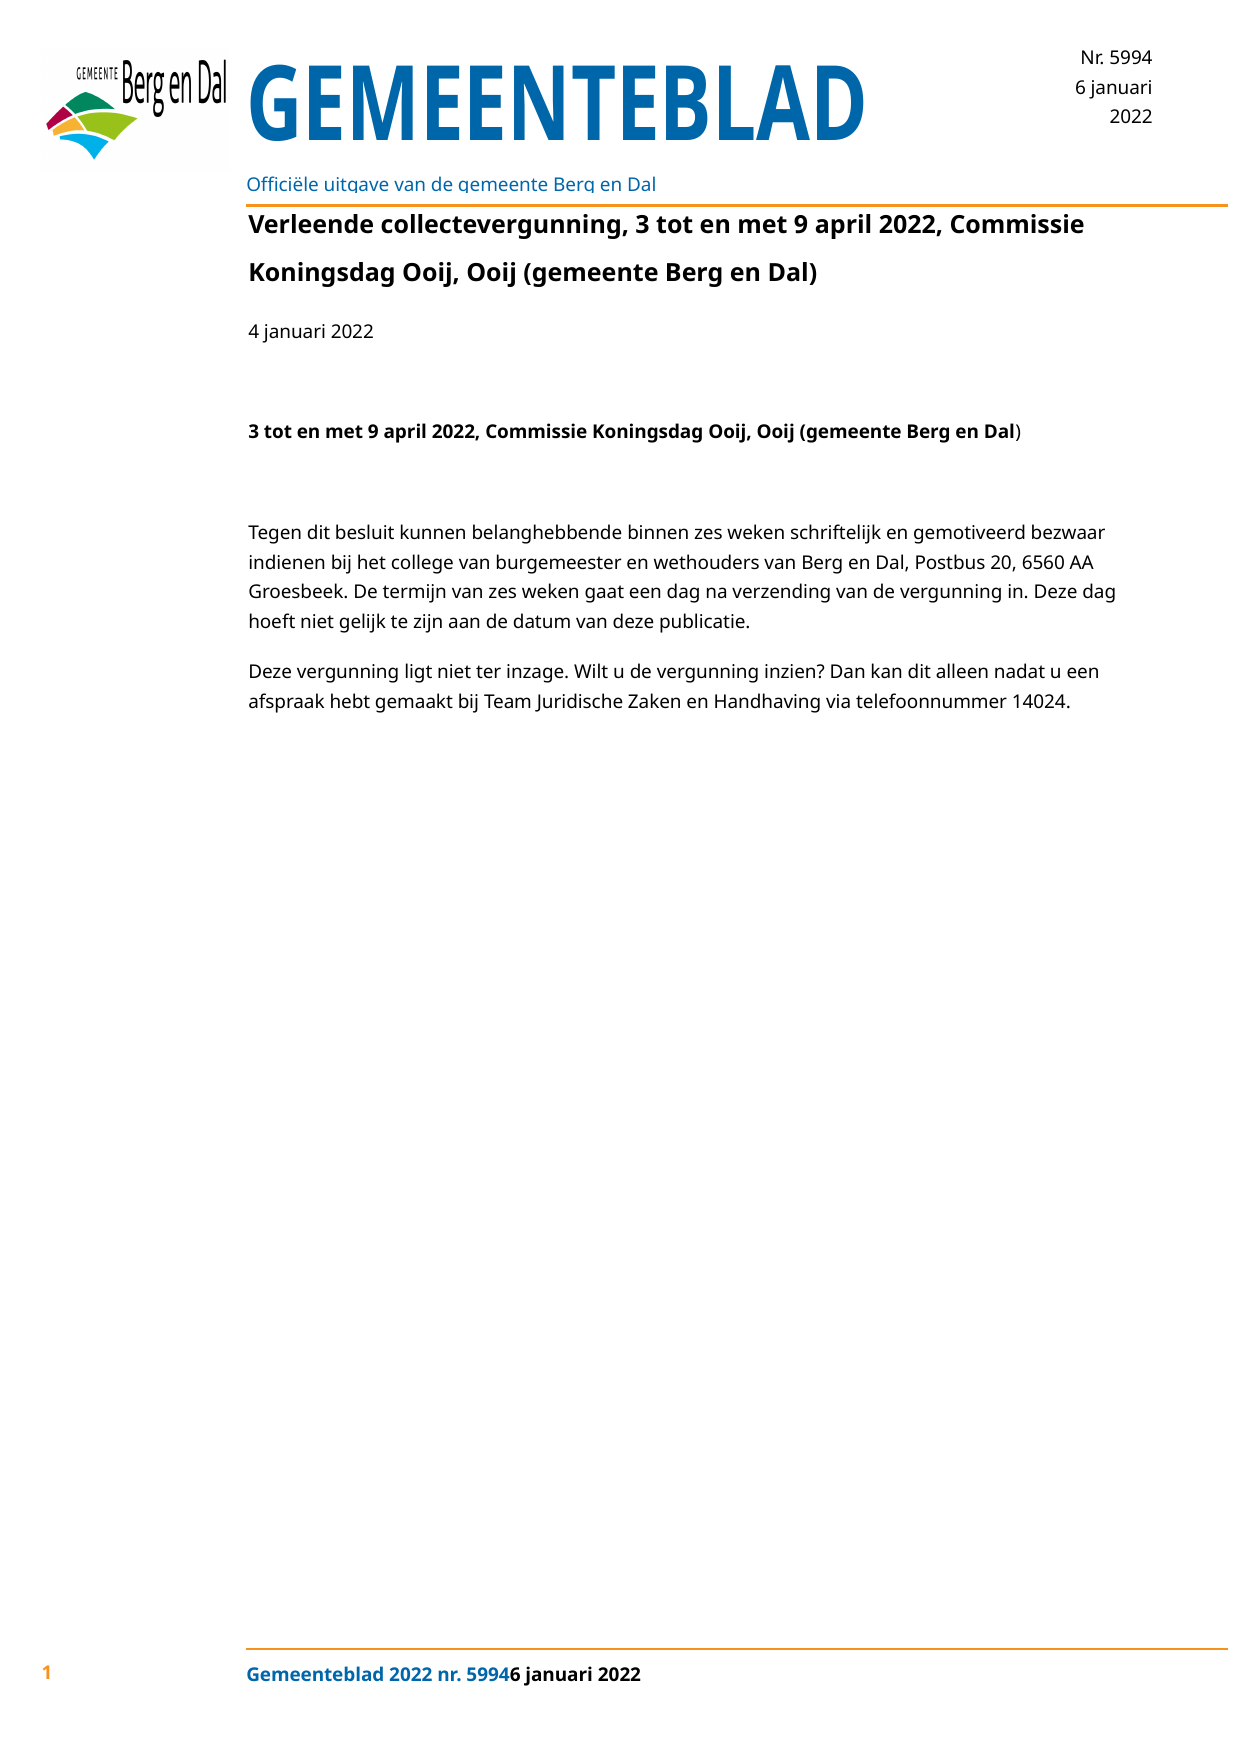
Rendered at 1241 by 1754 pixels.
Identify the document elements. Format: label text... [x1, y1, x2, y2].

text 4 januari 2022 [248, 318, 1152, 344]
picture [41, 47, 231, 172]
text Verleende collectevergunning, 3 tot en met 9 april 2022, Commissie Koningsdag Ooij, Ooij (gemeente Berg en Dal) [248, 207, 1152, 288]
text 3 tot en met 9 april 2022, Commissie Koningsdag Ooij, Ooij (gemeente Berg en Dal) [248, 419, 1152, 444]
text Tegen dit besluit kunnen belanghebbende binnen zes weken schriftelijk en gemotiveerd bezwaar indienen bij het college van burgemeester en wethouders van Berg en Dal, Postbus 20, 6560 AA Groesbeek. De termijn van zes weken gaat een dag na verzending van de vergunning in. Deze dag hoeft niet gelijk te zijn aan de datum van deze publicatie. [248, 519, 1152, 634]
text Deze vergunning ligt niet ter inzage. Wilt u de vergunning inzien? Dan kan dit alleen nadat u een afspraak hebt gemaakt bij Team Juridische Zaken en Handhaving via telefoonnummer 14024. [248, 659, 1152, 714]
